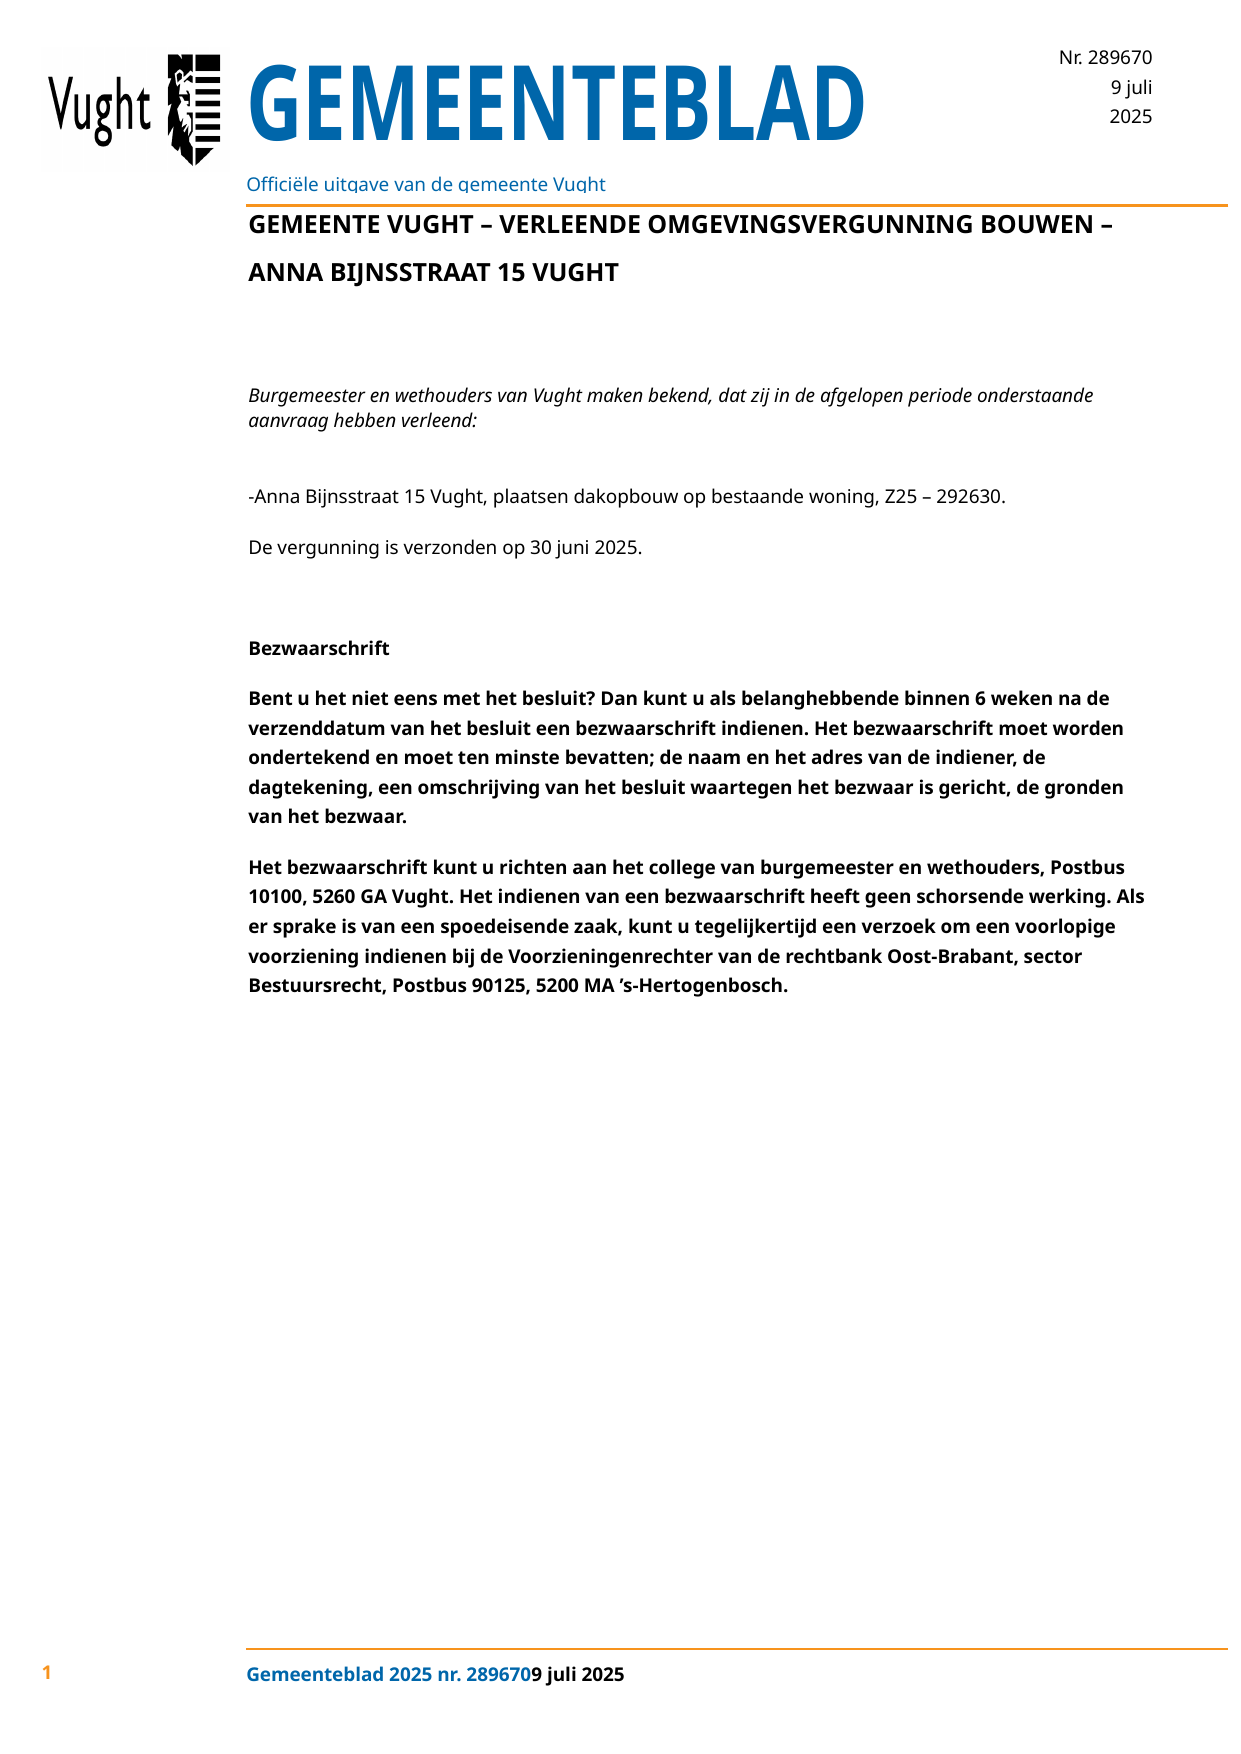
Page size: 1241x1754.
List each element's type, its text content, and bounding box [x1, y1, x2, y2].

text De vergunning is verzonden op 30 juni 2025. [248, 534, 1152, 560]
text GEMEENTE VUGHT – VERLEENDE OMGEVINGSVERGUNNING BOUWEN – ANNA BIJNSSTRAAT 15 VUGHT [248, 207, 1152, 288]
text Het bezwaarschrift kunt u richten aan het college van burgemeester en wethouders, Postbus 10100, 5260 GA Vught. Het indienen van een bezwaarschrift heeft geen schorsende werking. Als er sprake is van een spoedeisende zaak, kunt u tegelijkertijd een verzoek om een voorlopige voorziening indienen bij de Voorzieningenrechter van de rechtbank Oost-Brabant, sector Bestuursrecht, Postbus 90125, 5200 MA ’s-Hertogenbosch. [248, 854, 1152, 998]
text Bezwaarschrift [248, 635, 1152, 661]
text Burgemeester en wethouders van Vught maken bekend, dat zij in de afgelopen periode onderstaande aanvraag hebben verleend: [248, 382, 1152, 433]
picture [41, 47, 231, 172]
text Bent u het niet eens met het besluit? Dan kunt u als belanghebbende binnen 6 weken na de verzenddatum van het besluit een bezwaarschrift indienen. Het bezwaarschrift moet worden ondertekend en moet ten minste bevatten; de naam en het adres van de indiener, de dagtekening, een omschrijving van het besluit waartegen het bezwaar is gericht, de gronden van het bezwaar. [248, 685, 1152, 829]
text -Anna Bijnsstraat 15 Vught, plaatsen dakopbouw op bestaande woning, Z25 – 292630. [248, 484, 1152, 509]
